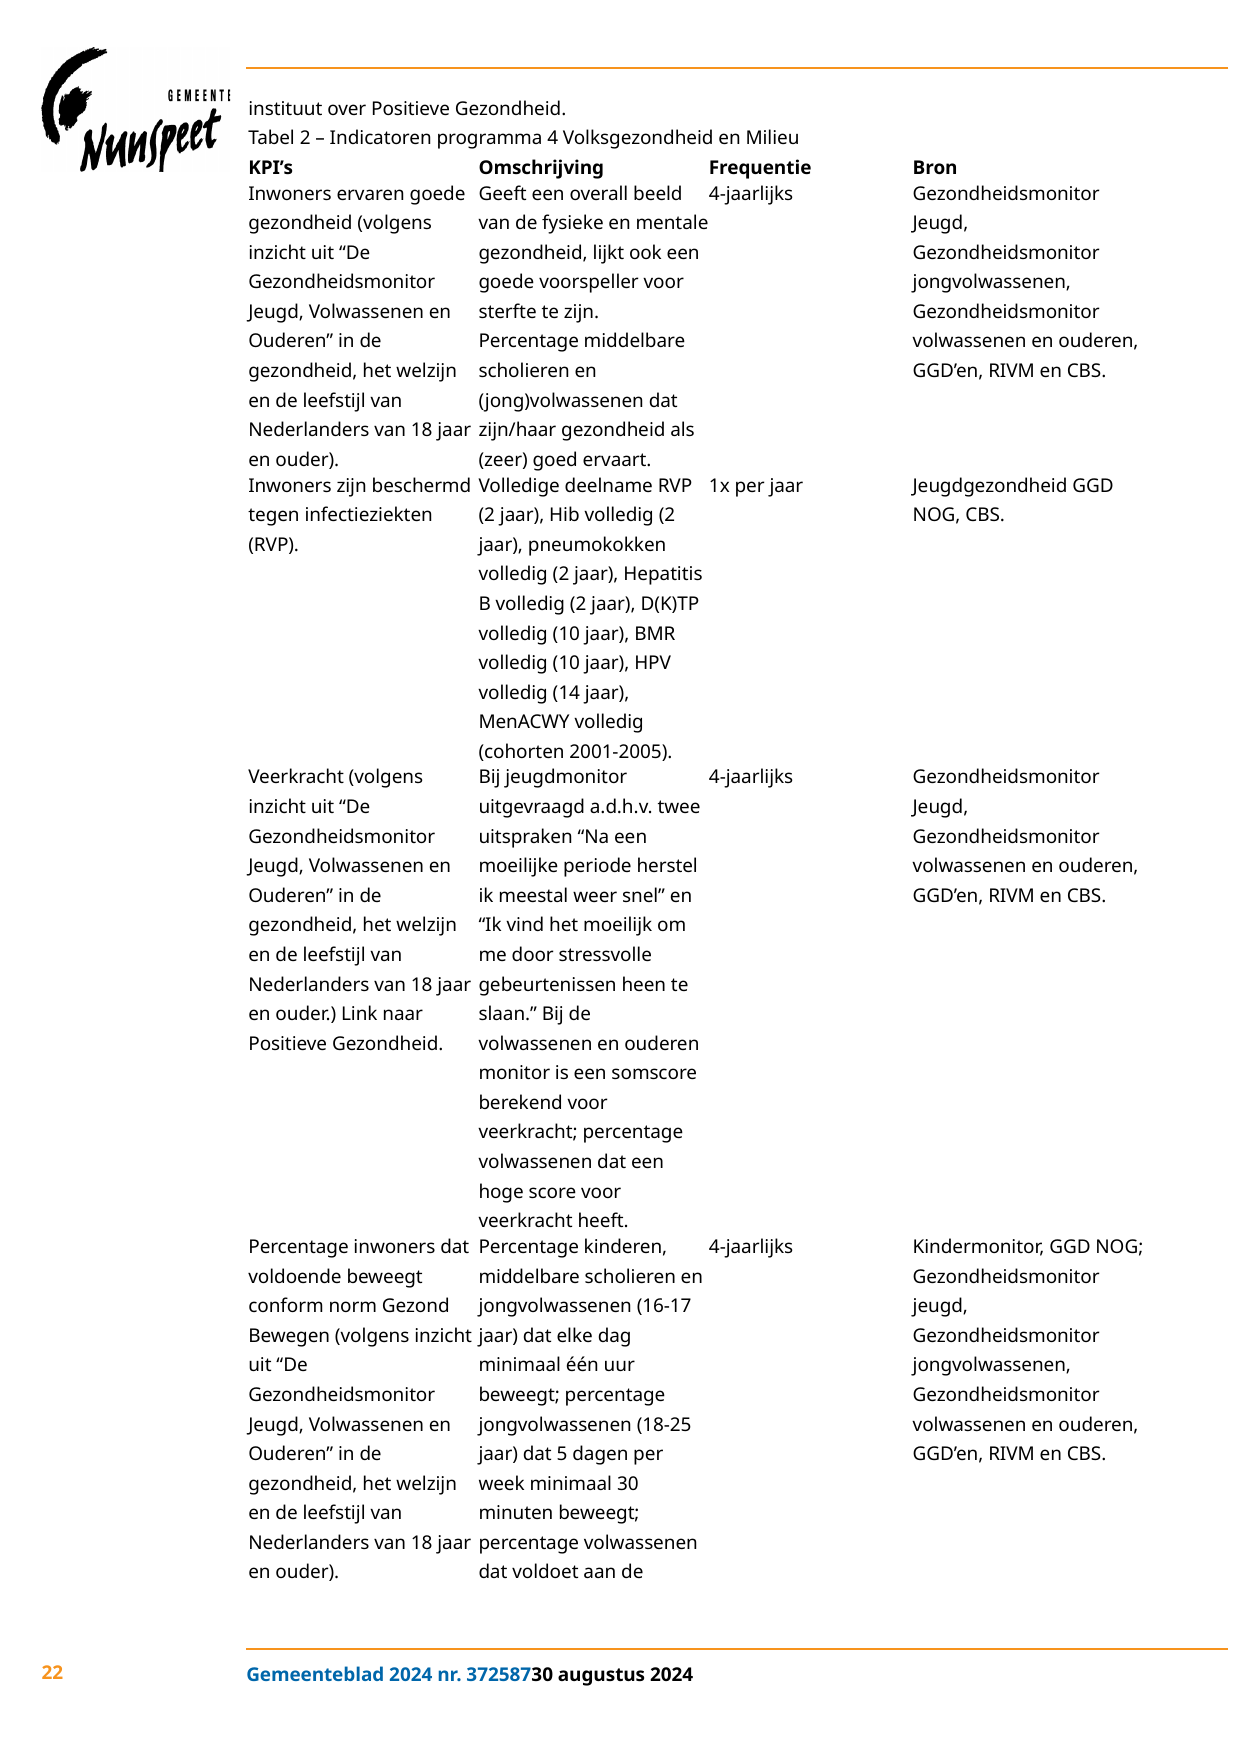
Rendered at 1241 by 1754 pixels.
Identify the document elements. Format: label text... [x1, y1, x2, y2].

table_cell Geeft een overall beeld van de fysieke en mentale gezondheid, lijkt ook een goede voorspeller voor sterfte te zijn. Percentage middelbare scholieren en (jong)volwassenen dat zijn/haar gezondheid als (zeer) goed ervaart. [478, 180, 709, 472]
table_cell 4-jaarlijks [709, 1233, 912, 1584]
table_cell Percentage kinderen, middelbare scholieren en jongvolwassenen (16-17 jaar) dat elke dag minimaal één uur beweegt; percentage jongvolwassenen (18-25 jaar) dat 5 dagen per week minimaal 30 minuten beweegt; percentage volwassenen dat voldoet aan de [478, 1233, 709, 1584]
table_header KPI’s [248, 154, 478, 180]
table_cell 4-jaarlijks [709, 180, 912, 472]
table_header Frequentie [709, 154, 912, 180]
table_cell Kindermonitor, GGD NOG; Gezondheidsmonitor jeugd, Gezondheidsmonitor jongvolwassenen, Gezondheidsmonitor volwassenen en ouderen, GGD’en, RIVM en CBS. [913, 1233, 1152, 1584]
table_cell Volledige deelname RVP (2 jaar), Hib volledig (2 jaar), pneumokokken volledig (2 jaar), Hepatitis B volledig (2 jaar), D(K)TP volledig (10 jaar), BMR volledig (10 jaar), HPV volledig (14 jaar), MenACWY volledig (cohorten 2001-2005). [478, 472, 709, 764]
table_cell Veerkracht (volgens inzicht uit “De Gezondheidsmonitor Jeugd, Volwassenen en Ouderen” in de gezondheid, het welzijn en de leefstijl van Nederlanders van 18 jaar en ouder.) Link naar Positieve Gezondheid. [248, 764, 478, 1233]
text Tabel 2 – Indicatoren programma 4 Volksgezondheid en Milieu [248, 124, 1152, 150]
table_cell Gezondheidsmonitor Jeugd, Gezondheidsmonitor jongvolwassenen, Gezondheidsmonitor volwassenen en ouderen, GGD’en, RIVM en CBS. [913, 180, 1152, 472]
text instituut over Positieve Gezondheid. [248, 95, 1152, 121]
picture [41, 47, 231, 172]
table_cell Inwoners ervaren goede gezondheid (volgens inzicht uit “De Gezondheidsmonitor Jeugd, Volwassenen en Ouderen” in de gezondheid, het welzijn en de leefstijl van Nederlanders van 18 jaar en ouder). [248, 180, 478, 472]
table_cell Gezondheidsmonitor Jeugd, Gezondheidsmonitor volwassenen en ouderen, GGD’en, RIVM en CBS. [913, 764, 1152, 1233]
table_cell 1x per jaar [709, 472, 912, 764]
table_cell Bij jeugdmonitor uitgevraagd a.d.h.v. twee uitspraken “Na een moeilijke periode herstel ik meestal weer snel” en “Ik vind het moeilijk om me door stressvolle gebeurtenissen heen te slaan.” Bij de volwassenen en ouderen monitor is een somscore berekend voor veerkracht; percentage volwassenen dat een hoge score voor veerkracht heeft. [478, 764, 709, 1233]
table_cell 4-jaarlijks [709, 764, 912, 1233]
table_cell Jeugdgezondheid GGD NOG, CBS. [913, 472, 1152, 764]
table_cell Percentage inwoners dat voldoende beweegt conform norm Gezond Bewegen (volgens inzicht uit “De Gezondheidsmonitor Jeugd, Volwassenen en Ouderen” in de gezondheid, het welzijn en de leefstijl van Nederlanders van 18 jaar en ouder). [248, 1233, 478, 1584]
table_cell Inwoners zijn beschermd tegen infectieziekten (RVP). [248, 472, 478, 764]
table_header Omschrijving [478, 154, 709, 180]
table_header Bron [913, 154, 1152, 180]
